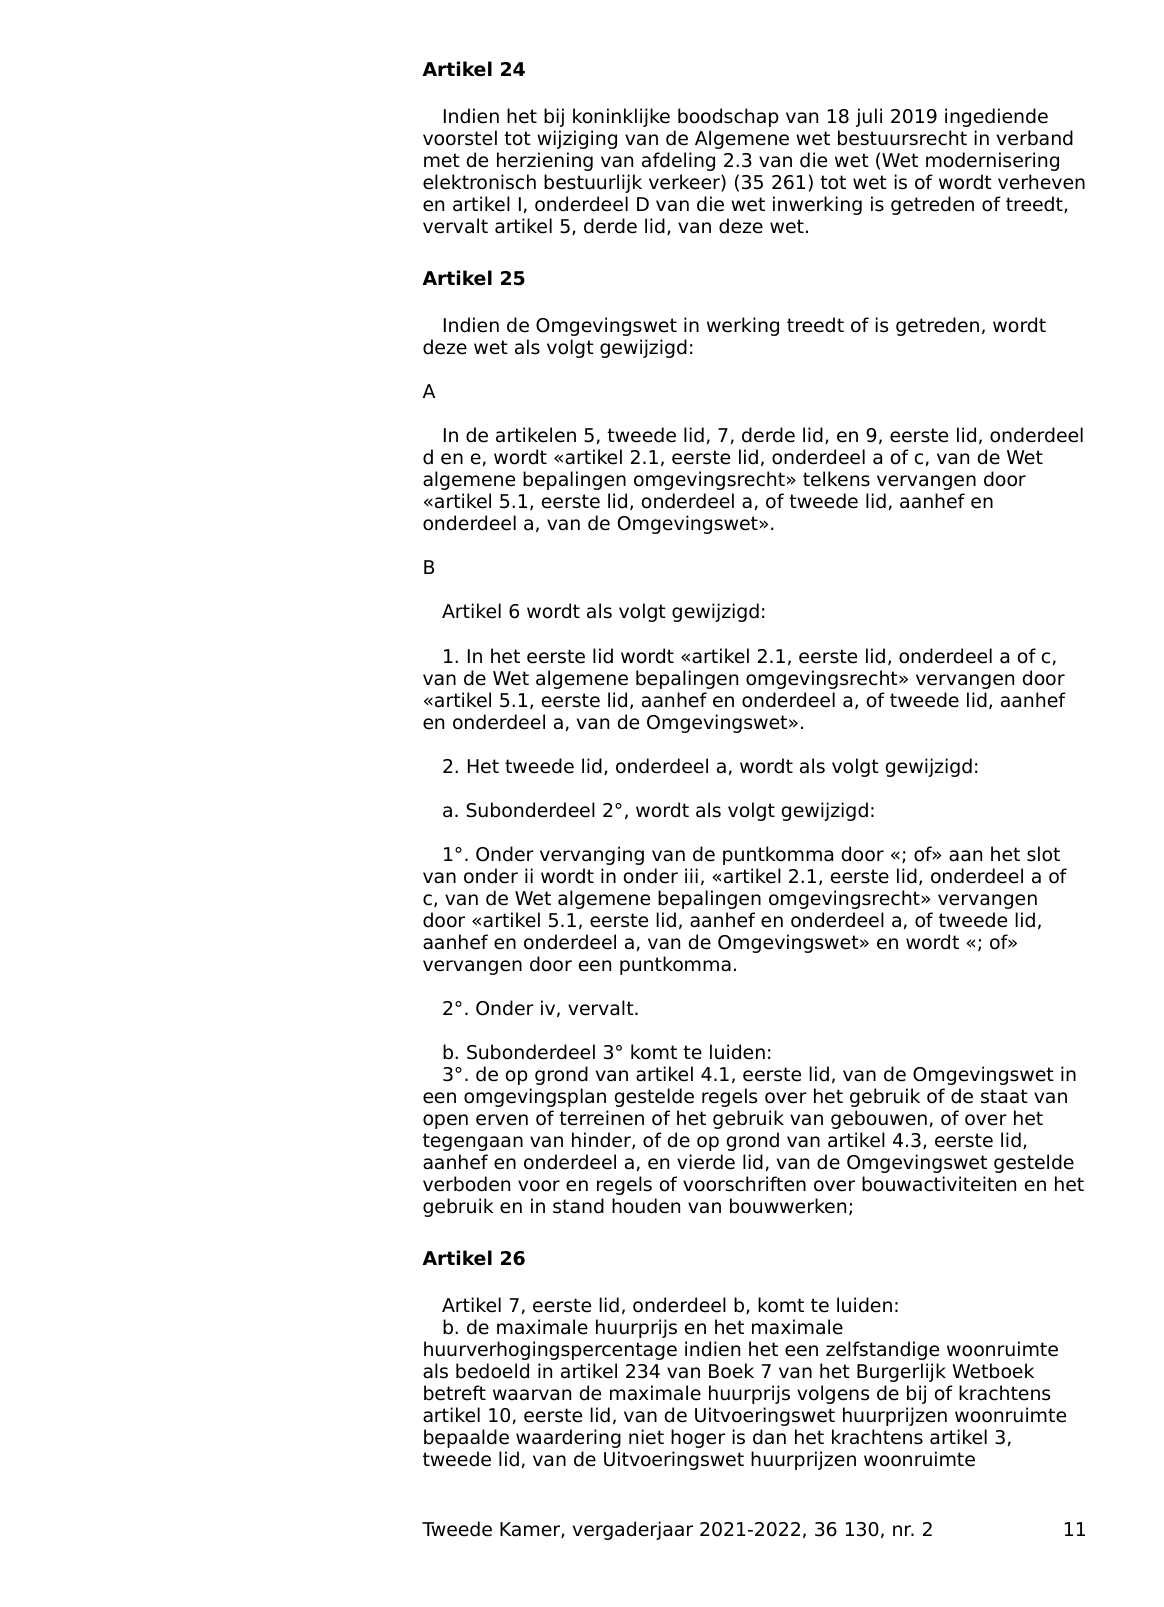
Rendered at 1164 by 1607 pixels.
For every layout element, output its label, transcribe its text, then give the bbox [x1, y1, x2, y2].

text B [422, 557, 1087, 579]
text Artikel 7, eerste lid, onderdeel b, komt te luiden: [422, 1295, 1087, 1317]
text 3°. de op grond van artikel 4.1, eerste lid, van de Omgevingswet in een omgevingsplan gestelde regels over het gebruik of de staat van open erven of terreinen of het gebruik van gebouwen, of over het tegengaan van hinder, of de op grond van artikel 4.3, eerste lid, aanhef en onderdeel a, en vierde lid, van de Omgevingswet gestelde verboden voor en regels of voorschriften over bouwactiviteiten en het gebruik en in stand houden van bouwwerken; [422, 1064, 1087, 1218]
text 1. In het eerste lid wordt «artikel 2.1, eerste lid, onderdeel a of c, van de Wet algemene bepalingen omgevingsrecht» vervangen door «artikel 5.1, eerste lid, aanhef en onderdeel a, of tweede lid, aanhef en onderdeel a, van de Omgevingswet». [422, 646, 1087, 733]
text a. Subonderdeel 2°, wordt als volgt gewijzigd: [422, 800, 1087, 822]
text 2. Het tweede lid, onderdeel a, wordt als volgt gewijzigd: [422, 756, 1087, 778]
subtitle Artikel 26 [422, 1248, 1087, 1270]
text A [422, 381, 1087, 403]
text 2°. Onder iv, vervalt. [422, 998, 1087, 1020]
text Indien het bij koninklijke boodschap van 18 juli 2019 ingediende voorstel tot wijziging van de Algemene wet bestuursrecht in verband met de herziening van afdeling 2.3 van die wet (Wet modernisering elektronisch bestuurlijk verkeer) (35 261) tot wet is of wordt verheven en artikel I, onderdeel D van die wet inwerking is getreden of treedt, vervalt artikel 5, derde lid, van deze wet. [422, 106, 1087, 238]
text Artikel 6 wordt als volgt gewijzigd: [422, 601, 1087, 623]
subtitle Artikel 24 [422, 59, 1087, 81]
text b. Subonderdeel 3° komt te luiden: [422, 1042, 1087, 1064]
text 1°. Onder vervanging van de puntkomma door «; of» aan het slot van onder ii wordt in onder iii, «artikel 2.1, eerste lid, onderdeel a of c, van de Wet algemene bepalingen omgevingsrecht» vervangen door «artikel 5.1, eerste lid, aanhef en onderdeel a, of tweede lid, aanhef en onderdeel a, van de Omgevingswet» en wordt «; of» vervangen door een puntkomma. [422, 844, 1087, 976]
subtitle Artikel 25 [422, 268, 1087, 290]
text Indien de Omgevingswet in werking treedt of is getreden, wordt deze wet als volgt gewijzigd: [422, 315, 1087, 359]
text b. de maximale huurprijs en het maximale huurverhogingspercentage indien het een zelfstandige woonruimte als bedoeld in artikel 234 van Boek 7 van het Burgerlijk Wetboek betreft waarvan de maximale huurprijs volgens de bij of krachtens artikel 10, eerste lid, van de Uitvoeringswet huurprijzen woonruimte bepaalde waardering niet hoger is dan het krachtens artikel 3, tweede lid, van de Uitvoeringswet huurprijzen woonruimte [422, 1317, 1087, 1471]
text In de artikelen 5, tweede lid, 7, derde lid, en 9, eerste lid, onderdeel d en e, wordt «artikel 2.1, eerste lid, onderdeel a of c, van de Wet algemene bepalingen omgevingsrecht» telkens vervangen door «artikel 5.1, eerste lid, onderdeel a, of tweede lid, aanhef en onderdeel a, van de Omgevingswet». [422, 425, 1087, 535]
